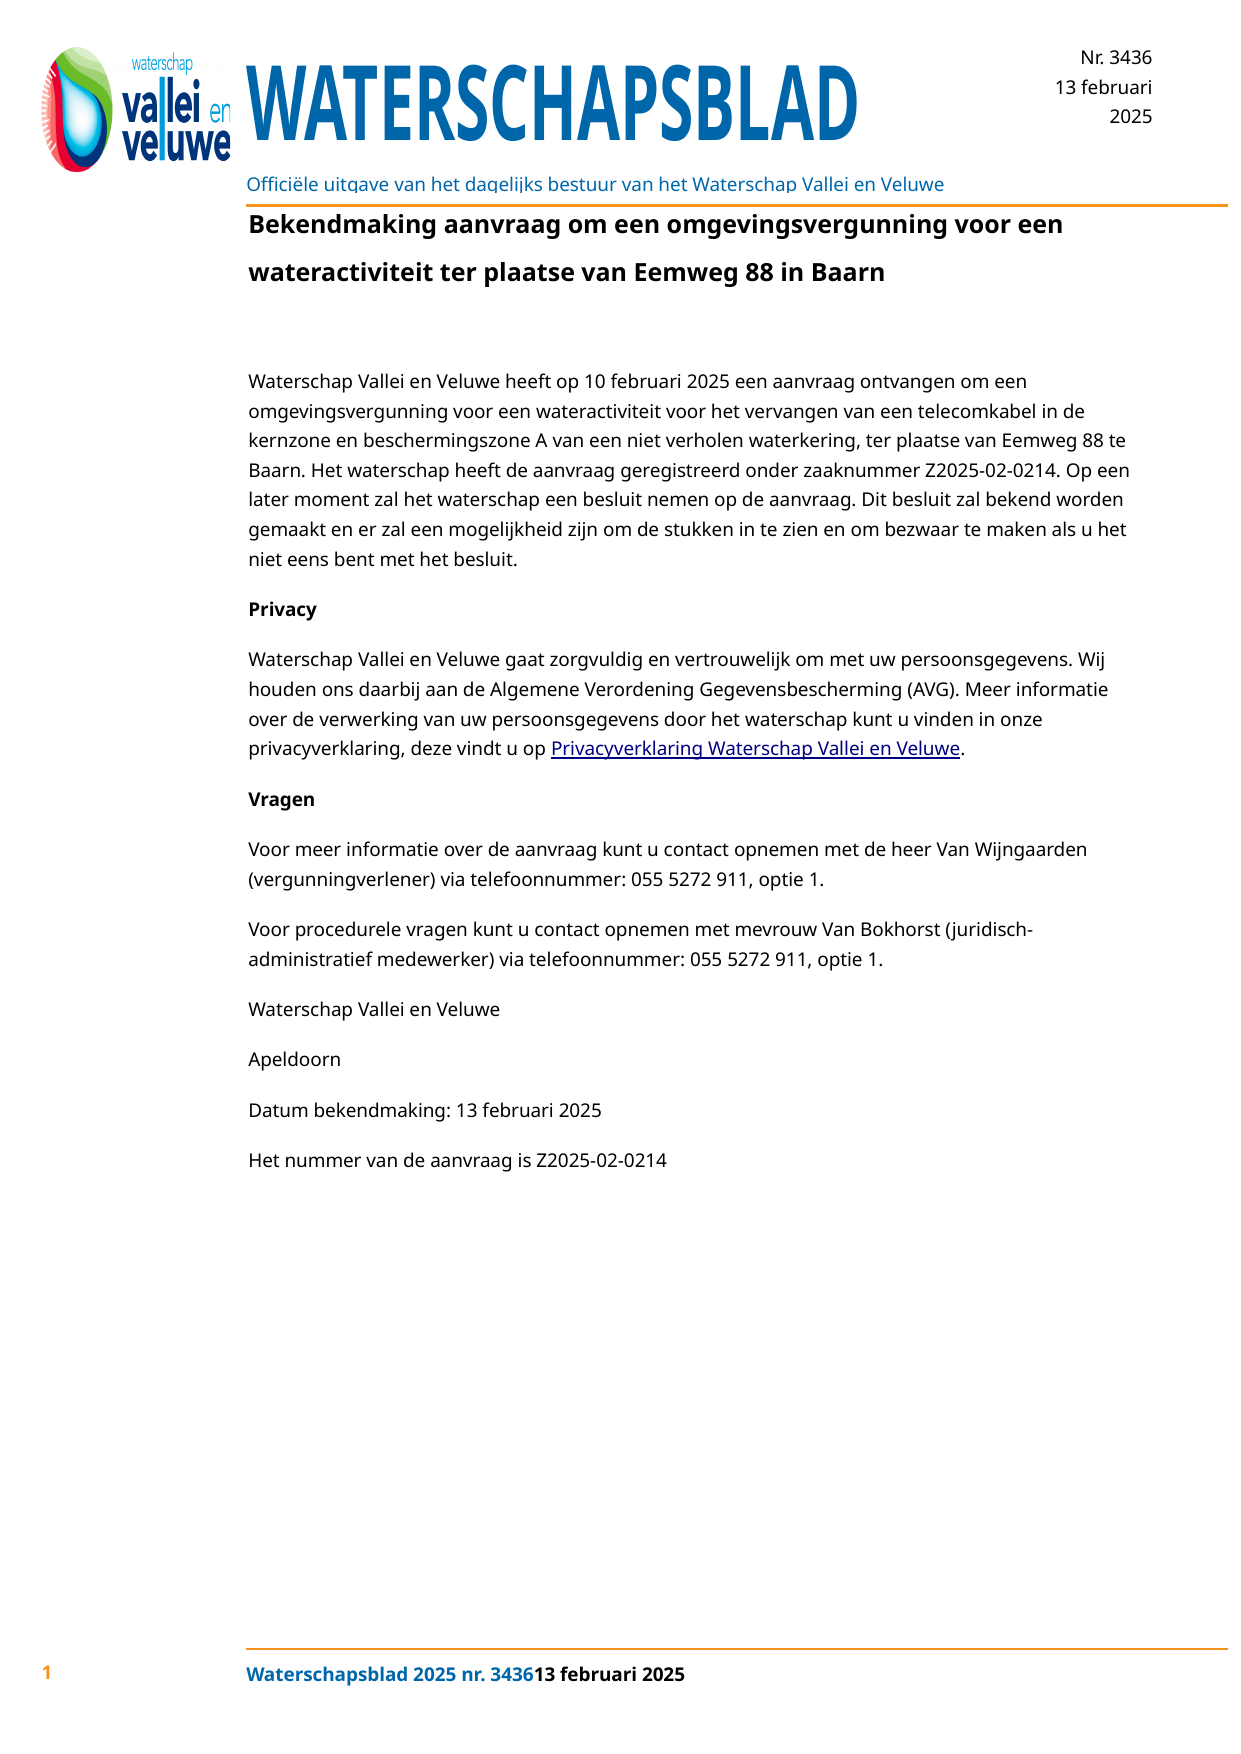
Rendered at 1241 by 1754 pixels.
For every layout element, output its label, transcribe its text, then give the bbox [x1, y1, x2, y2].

text Het nummer van de aanvraag is Z2025-02-0214 [248, 1147, 1152, 1173]
text Datum bekendmaking: 13 februari 2025 [248, 1097, 1152, 1123]
text Vragen [248, 786, 1152, 812]
text Voor procedurele vragen kunt u contact opnemen met mevrouw Van Bokhorst (juridisch-administratief medewerker) via telefoonnummer: 055 5272 911, optie 1. [248, 916, 1152, 972]
text Bekendmaking aanvraag om een omgevingsvergunning voor een wateractiviteit ter plaatse van Eemweg 88 in Baarn [248, 207, 1152, 288]
text Waterschap Vallei en Veluwe gaat zorgvuldig en vertrouwelijk om met uw persoonsgegevens. Wij houden ons daarbij aan de Algemene Verordening Gegevensbescherming (AVG). Meer informatie over de verwerking van uw persoonsgegevens door het waterschap kunt u vinden in onze privacyverklaring, deze vindt u op Privacyverklaring Waterschap Vallei en Veluwe. [248, 647, 1152, 761]
text Voor meer informatie over de aanvraag kunt u contact opnemen met de heer Van Wijngaarden (vergunningverlener) via telefoonnummer: 055 5272 911, optie 1. [248, 836, 1152, 892]
text Waterschap Vallei en Veluwe [248, 996, 1152, 1022]
text Waterschap Vallei en Veluwe heeft op 10 februari 2025 een aanvraag ontvangen om een omgevingsvergunning voor een wateractiviteit voor het vervangen van een telecomkabel in de kernzone en beschermingszone A van een niet verholen waterkering, ter plaatse van Eemweg 88 te Baarn. Het waterschap heeft de aanvraag geregistreerd onder zaaknummer Z2025-02-0214. Op een later moment zal het waterschap een besluit nemen op de aanvraag. Dit besluit zal bekend worden gemaakt en er zal een mogelijkheid zijn om de stukken in te zien en om bezwaar te maken als u het niet eens bent met het besluit. [248, 368, 1152, 572]
text Apeldoorn [248, 1047, 1152, 1072]
text Privacy [248, 596, 1152, 622]
picture [41, 47, 231, 172]
